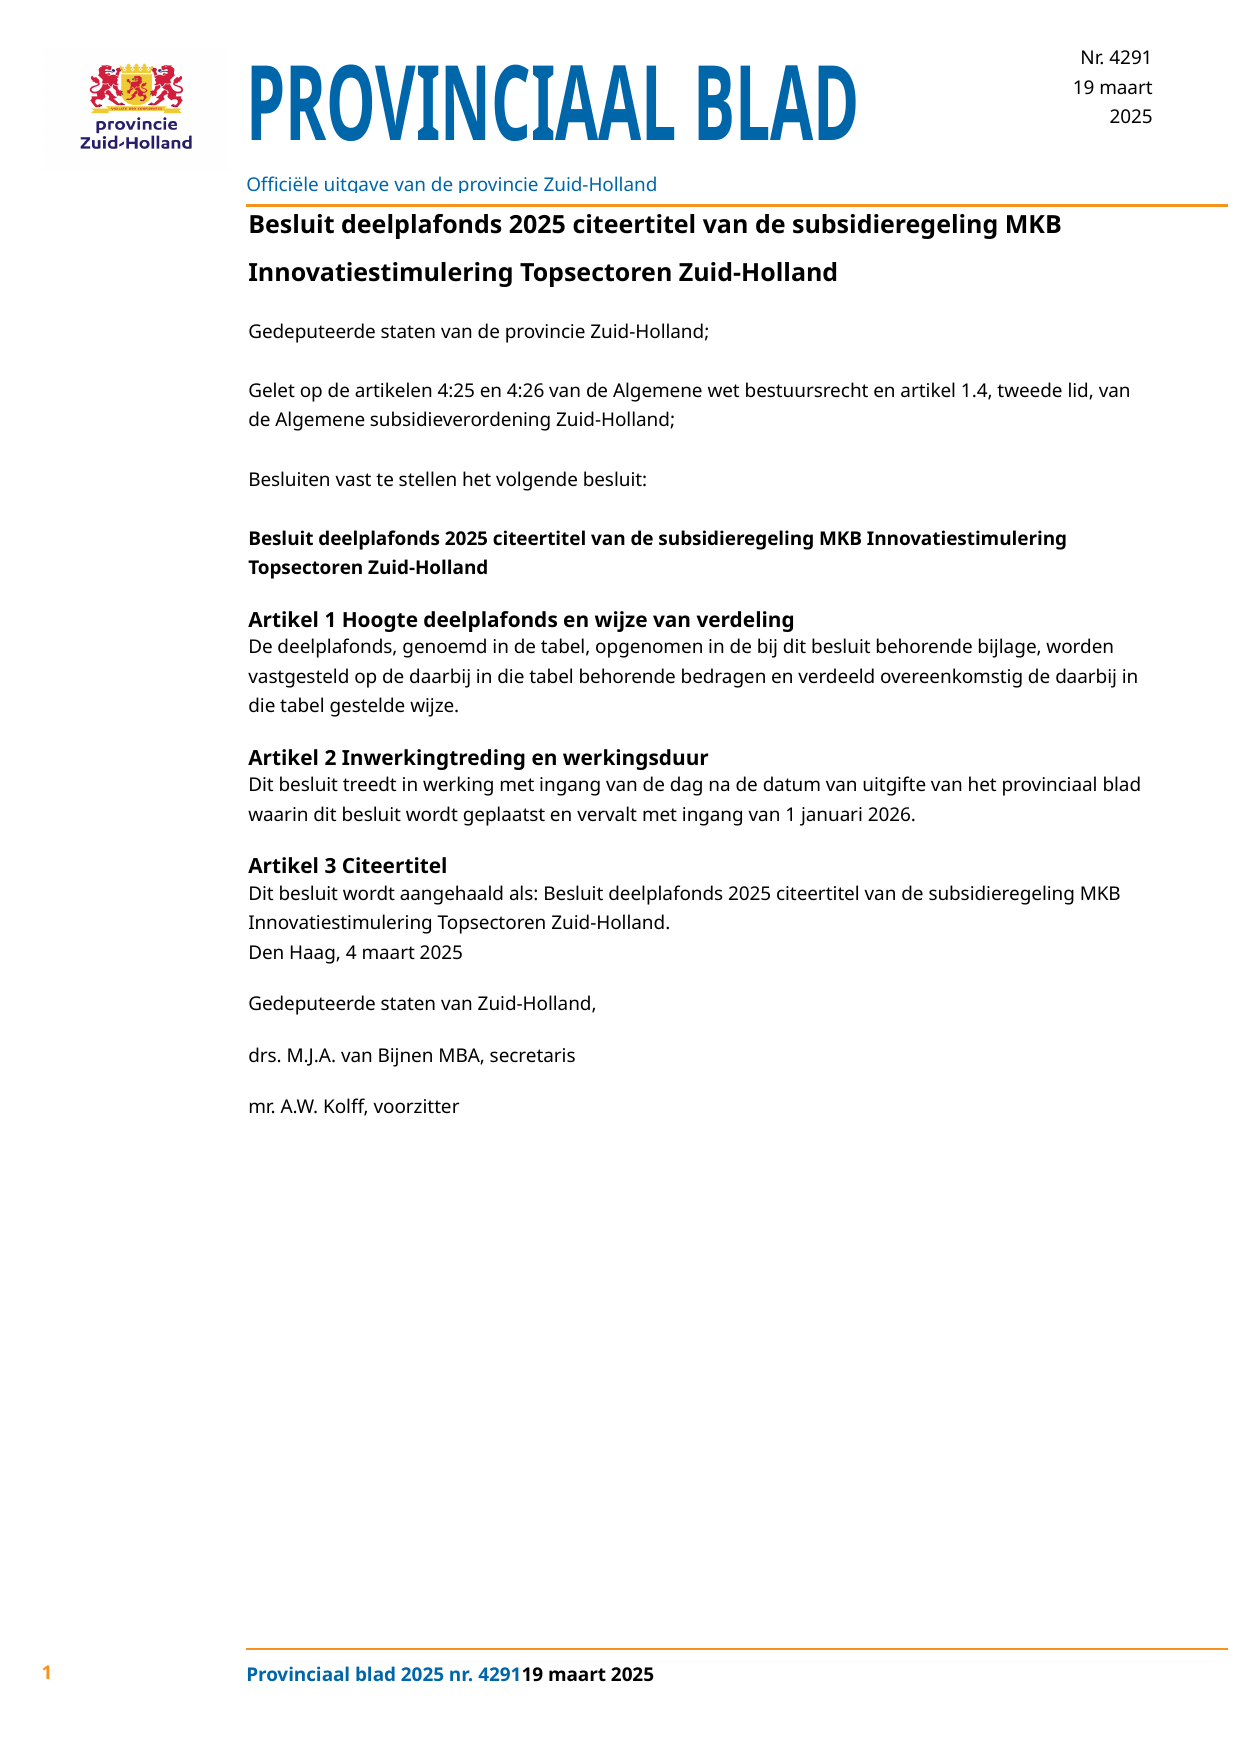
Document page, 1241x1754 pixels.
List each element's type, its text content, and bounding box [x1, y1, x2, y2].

text Gedeputeerde staten van Zuid-Holland, [248, 991, 1152, 1016]
text Artikel 2 Inwerkingtreding en werkingsduur [248, 743, 1152, 771]
picture [41, 47, 231, 172]
text Gelet op de artikelen 4:25 en 4:26 van de Algemene wet bestuursrecht en artikel 1.4, tweede lid, van de Algemene subsidieverordening Zuid-Holland; [248, 377, 1152, 432]
text Artikel 1 Hoogte deelplafonds en wijze van verdeling [248, 605, 1152, 633]
text mr. A.W. Kolff, voorzitter [248, 1093, 1152, 1119]
text De deelplafonds, genoemd in de tabel, opgenomen in de bij dit besluit behorende bijlage, worden vastgesteld op de daarbij in die tabel behorende bedragen en verdeeld overeenkomstig de daarbij in die tabel gestelde wijze. [248, 633, 1152, 718]
text Dit besluit treedt in werking met ingang van de dag na de datum van uitgifte van het provinciaal blad waarin dit besluit wordt geplaatst en vervalt met ingang van 1 januari 2026. [248, 771, 1152, 827]
text Besluit deelplafonds 2025 citeertitel van de subsidieregeling MKB Innovatiestimulering Topsectoren Zuid-Holland [248, 207, 1152, 288]
text Besluit deelplafonds 2025 citeertitel van de subsidieregeling MKB Innovatiestimulering Topsectoren Zuid-Holland [248, 525, 1152, 580]
text drs. M.J.A. van Bijnen MBA, secretaris [248, 1042, 1152, 1068]
text Gedeputeerde staten van de provincie Zuid-Holland; [248, 318, 1152, 344]
text Besluiten vast te stellen het volgende besluit: [248, 466, 1152, 492]
text Dit besluit wordt aangehaald als: Besluit deelplafonds 2025 citeertitel van de subsidieregeling MKB Innovatiestimulering Topsectoren Zuid-Holland. [248, 880, 1152, 935]
text Den Haag, 4 maart 2025 [248, 939, 1152, 965]
text Artikel 3 Citeertitel [248, 851, 1152, 880]
